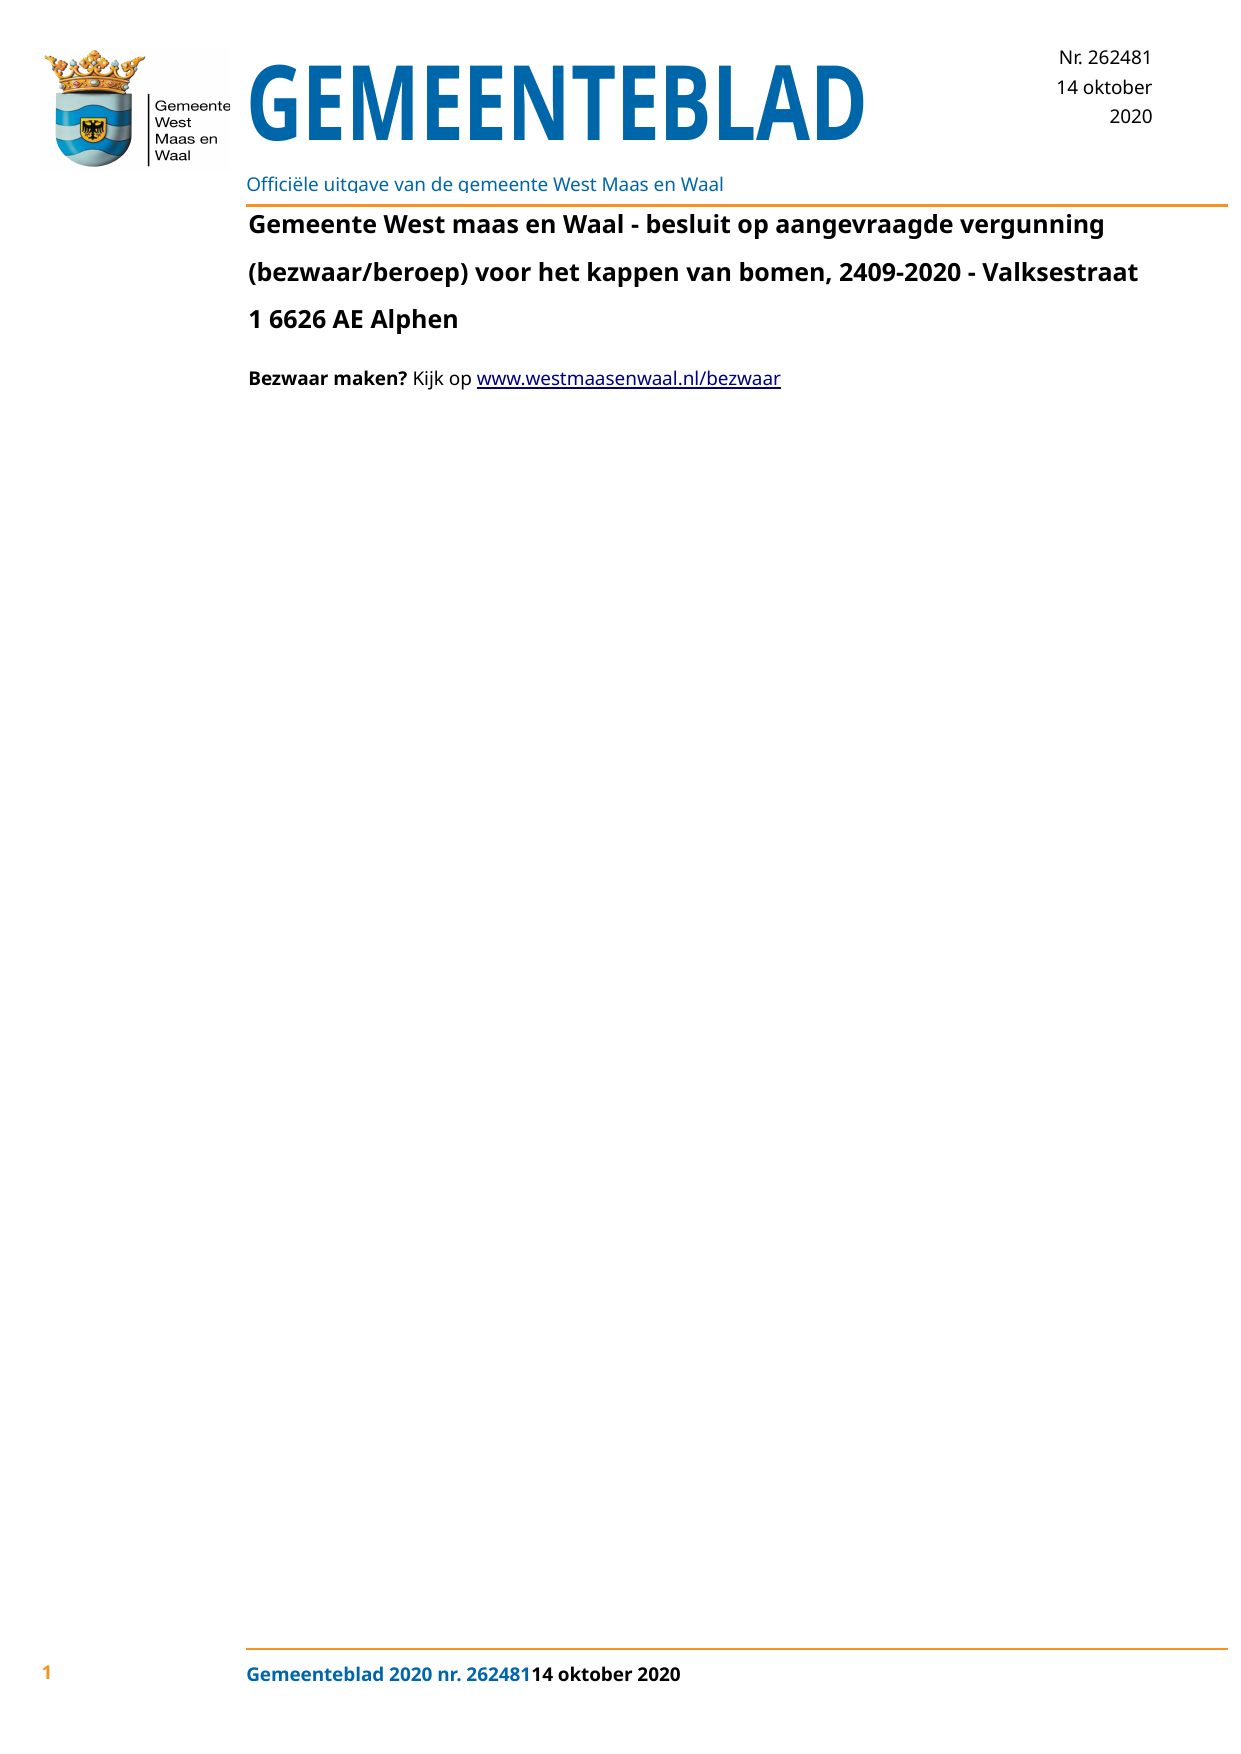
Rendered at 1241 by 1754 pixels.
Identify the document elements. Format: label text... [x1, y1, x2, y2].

picture [41, 47, 231, 172]
text Gemeente West maas en Waal - besluit op aangevraagde vergunning (bezwaar/beroep) voor het kappen van bomen, 2409-2020 - Valksestraat 1 6626 AE Alphen [248, 207, 1152, 336]
text Bezwaar maken? Kijk op www.westmaasenwaal.nl/bezwaar [248, 366, 1152, 391]
